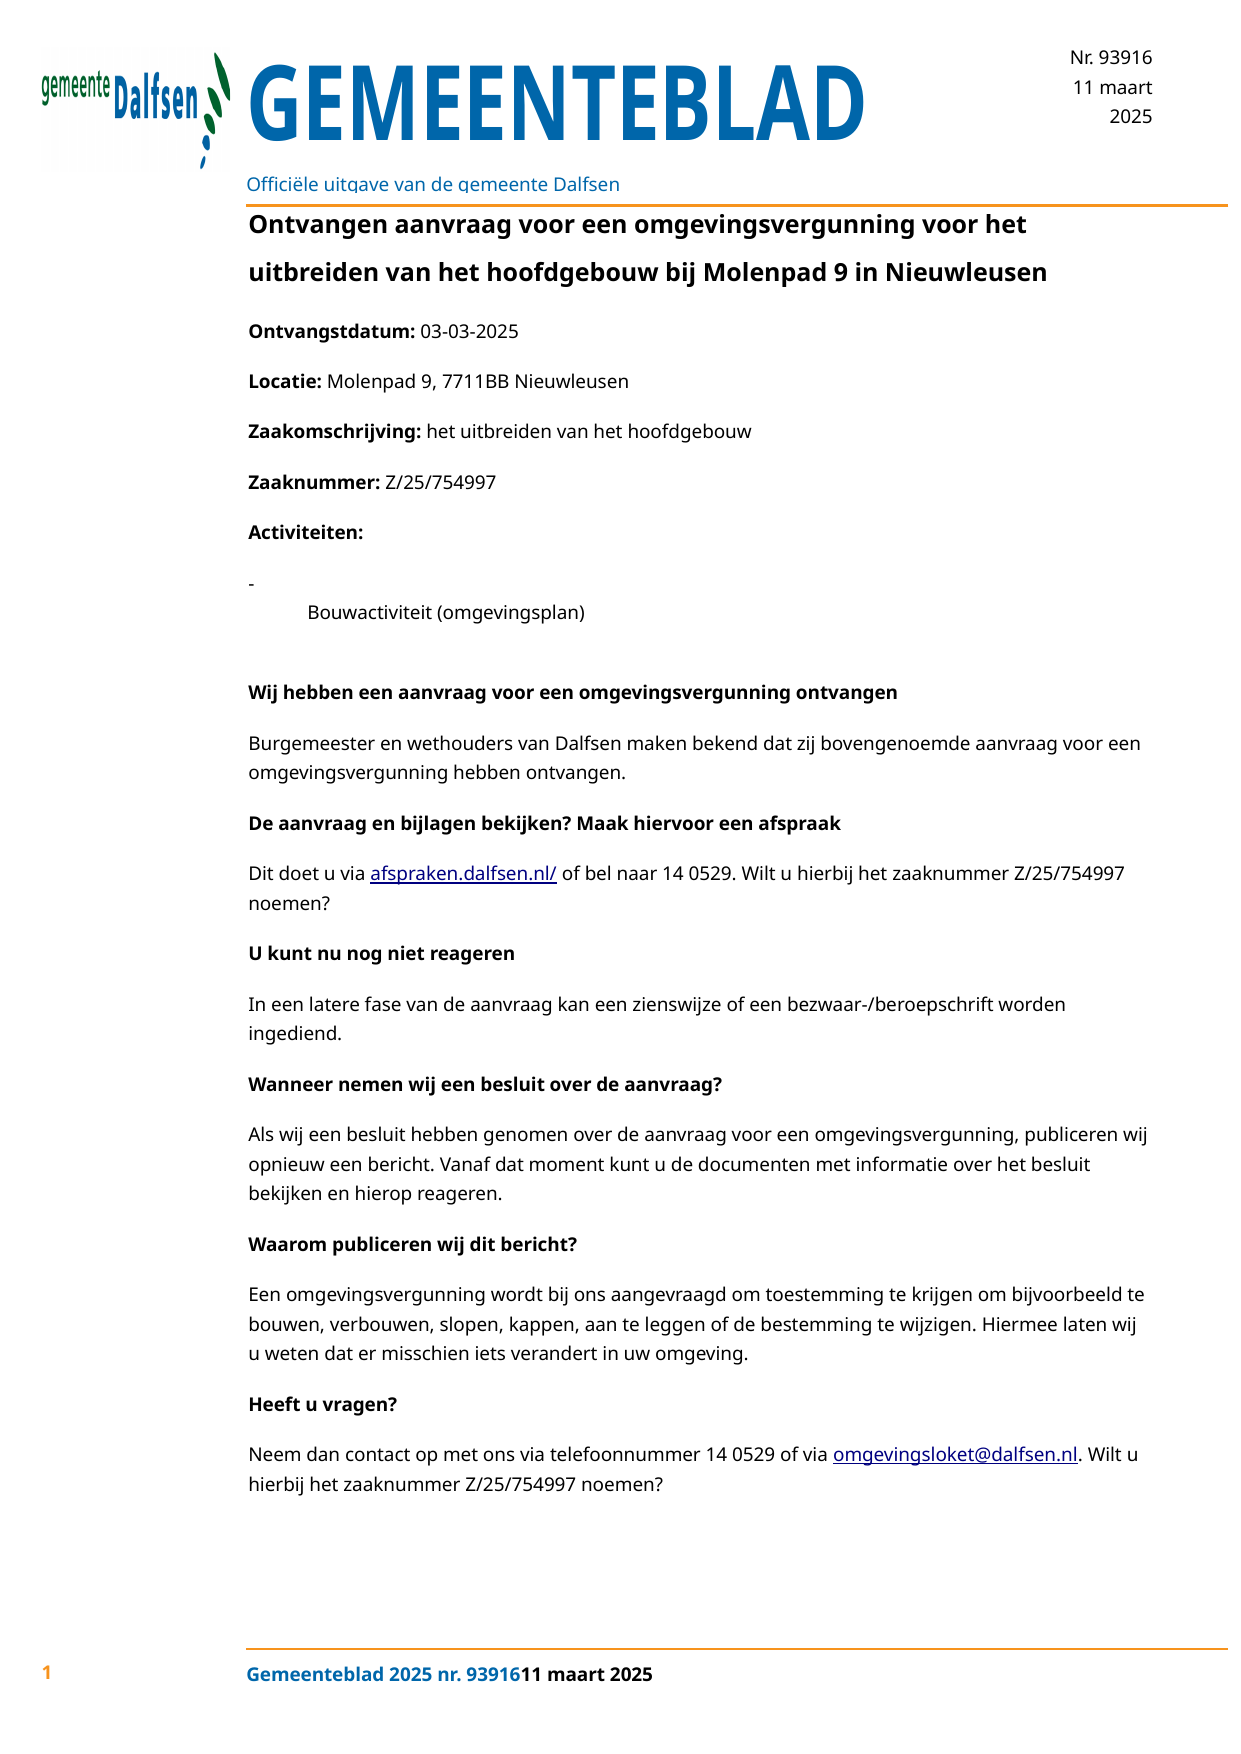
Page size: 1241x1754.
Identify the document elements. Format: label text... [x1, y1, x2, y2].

text Dit doet u via afspraken.dalfsen.nl/ of bel naar 14 0529. Wilt u hierbij het zaaknummer Z/25/754997 noemen? [248, 860, 1152, 916]
text In een latere fase van de aanvraag kan een zienswijze of een bezwaar-/beroepschrift worden ingediend. [248, 991, 1152, 1046]
text Activiteiten: [248, 519, 1152, 545]
text Waarom publiceren wij dit bericht? [248, 1231, 1152, 1257]
text Wij hebben een aanvraag voor een omgevingsvergunning ontvangen [248, 679, 1152, 705]
text Burgemeester en wethouders van Dalfsen maken bekend dat zij bovengenoemde aanvraag voor een omgevingsvergunning hebben ontvangen. [248, 730, 1152, 785]
text Locatie: Molenpad 9, 7711BB Nieuwleusen [248, 368, 1152, 394]
text Zaaknummer: Z/25/754997 [248, 469, 1152, 495]
text Neem dan contact op met ons via telefoonnummer 14 0529 of via omgevingsloket@dalfsen.nl. Wilt u hierbij het zaaknummer Z/25/754997 noemen? [248, 1441, 1152, 1497]
list Bouwactiviteit (omgevingsplan) [248, 599, 1152, 625]
text U kunt nu nog niet reageren [248, 940, 1152, 966]
text Wanneer nemen wij een besluit over de aanvraag? [248, 1071, 1152, 1097]
text Als wij een besluit hebben genomen over de aanvraag voor een omgevingsvergunning, publiceren wij opnieuw een bericht. Vanaf dat moment kunt u de documenten met informatie over het besluit bekijken en hierop reageren. [248, 1121, 1152, 1206]
text Een omgevingsvergunning wordt bij ons aangevraagd om toestemming te krijgen om bijvoorbeeld te bouwen, verbouwen, slopen, kappen, aan te leggen of de bestemming te wijzigen. Hiermee laten wij u weten dat er misschien iets verandert in uw omgeving. [248, 1281, 1152, 1366]
text Ontvangen aanvraag voor een omgevingsvergunning voor het uitbreiden van het hoofdgebouw bij Molenpad 9 in Nieuwleusen [248, 207, 1152, 288]
text Zaakomschrijving: het uitbreiden van het hoofdgebouw [248, 419, 1152, 444]
text Ontvangstdatum: 03-03-2025 [248, 318, 1152, 344]
picture [41, 47, 231, 172]
text Heeft u vragen? [248, 1391, 1152, 1417]
text De aanvraag en bijlagen bekijken? Maak hiervoor een afspraak [248, 810, 1152, 836]
